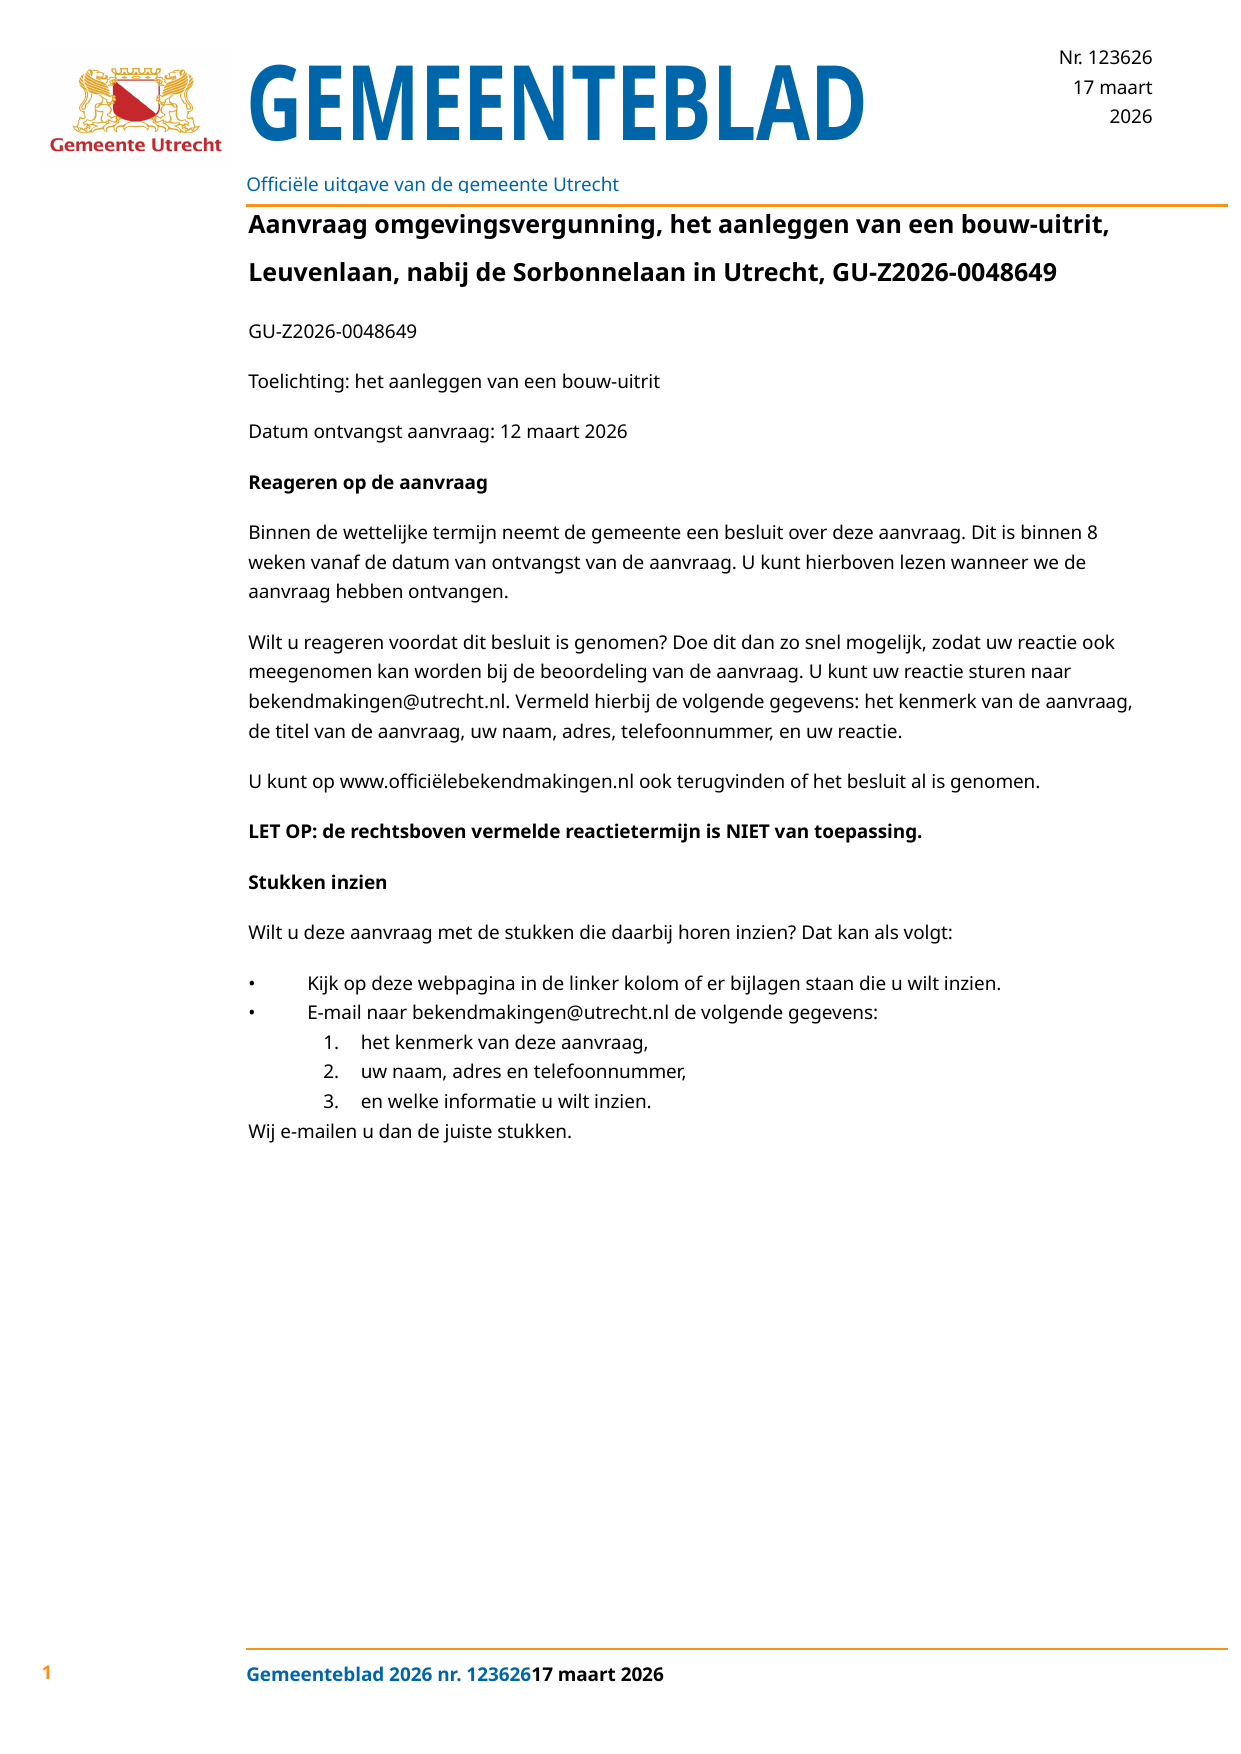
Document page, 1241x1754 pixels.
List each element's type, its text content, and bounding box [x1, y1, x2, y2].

text Wilt u reageren voordat dit besluit is genomen? Doe dit dan zo snel mogelijk, zodat uw reactie ook meegenomen kan worden bij de beoordeling van de aanvraag. U kunt uw reactie sturen naar bekendmakingen@utrecht.nl. Vermeld hierbij de volgende gegevens: het kenmerk van de aanvraag, de titel van de aanvraag, uw naam, adres, telefoonnummer, en uw reactie. [248, 629, 1152, 744]
text Datum ontvangst aanvraag: 12 maart 2026 [248, 419, 1152, 444]
list Kijk op deze webpagina in de linker kolom of er bijlagen staan die u wilt inzien. [248, 970, 1152, 996]
text GU-Z2026-0048649 [248, 318, 1152, 344]
text Binnen de wettelijke termijn neemt de gemeente een besluit over deze aanvraag. Dit is binnen 8 weken vanaf de datum van ontvangst van de aanvraag. U kunt hierboven lezen wanneer we de aanvraag hebben ontvangen. [248, 519, 1152, 604]
text Stukken inzien [248, 869, 1152, 895]
list uw naam, adres en telefoonnummer, [323, 1059, 1152, 1084]
list E-mail naar bekendmakingen@utrecht.nl de volgende gegevens: [248, 999, 1152, 1025]
text Aanvraag omgevingsvergunning, het aanleggen van een bouw-uitrit, Leuvenlaan, nabij de Sorbonnelaan in Utrecht, GU-Z2026-0048649 [248, 207, 1152, 288]
text U kunt op www.officiëlebekendmakingen.nl ook terugvinden of het besluit al is genomen. [248, 768, 1152, 794]
list het kenmerk van deze aanvraag, [323, 1029, 1152, 1055]
text Reageren op de aanvraag [248, 469, 1152, 495]
text Wij e-mailen u dan de juiste stukken. [248, 1118, 1152, 1144]
picture [41, 47, 231, 172]
text LET OP: de rechtsboven vermelde reactietermijn is NIET van toepassing. [248, 819, 1152, 844]
text Wilt u deze aanvraag met de stukken die daarbij horen inzien? Dat kan als volgt: [248, 919, 1152, 945]
list en welke informatie u wilt inzien. [323, 1088, 1152, 1114]
text Toelichting: het aanleggen van een bouw-uitrit [248, 368, 1152, 394]
